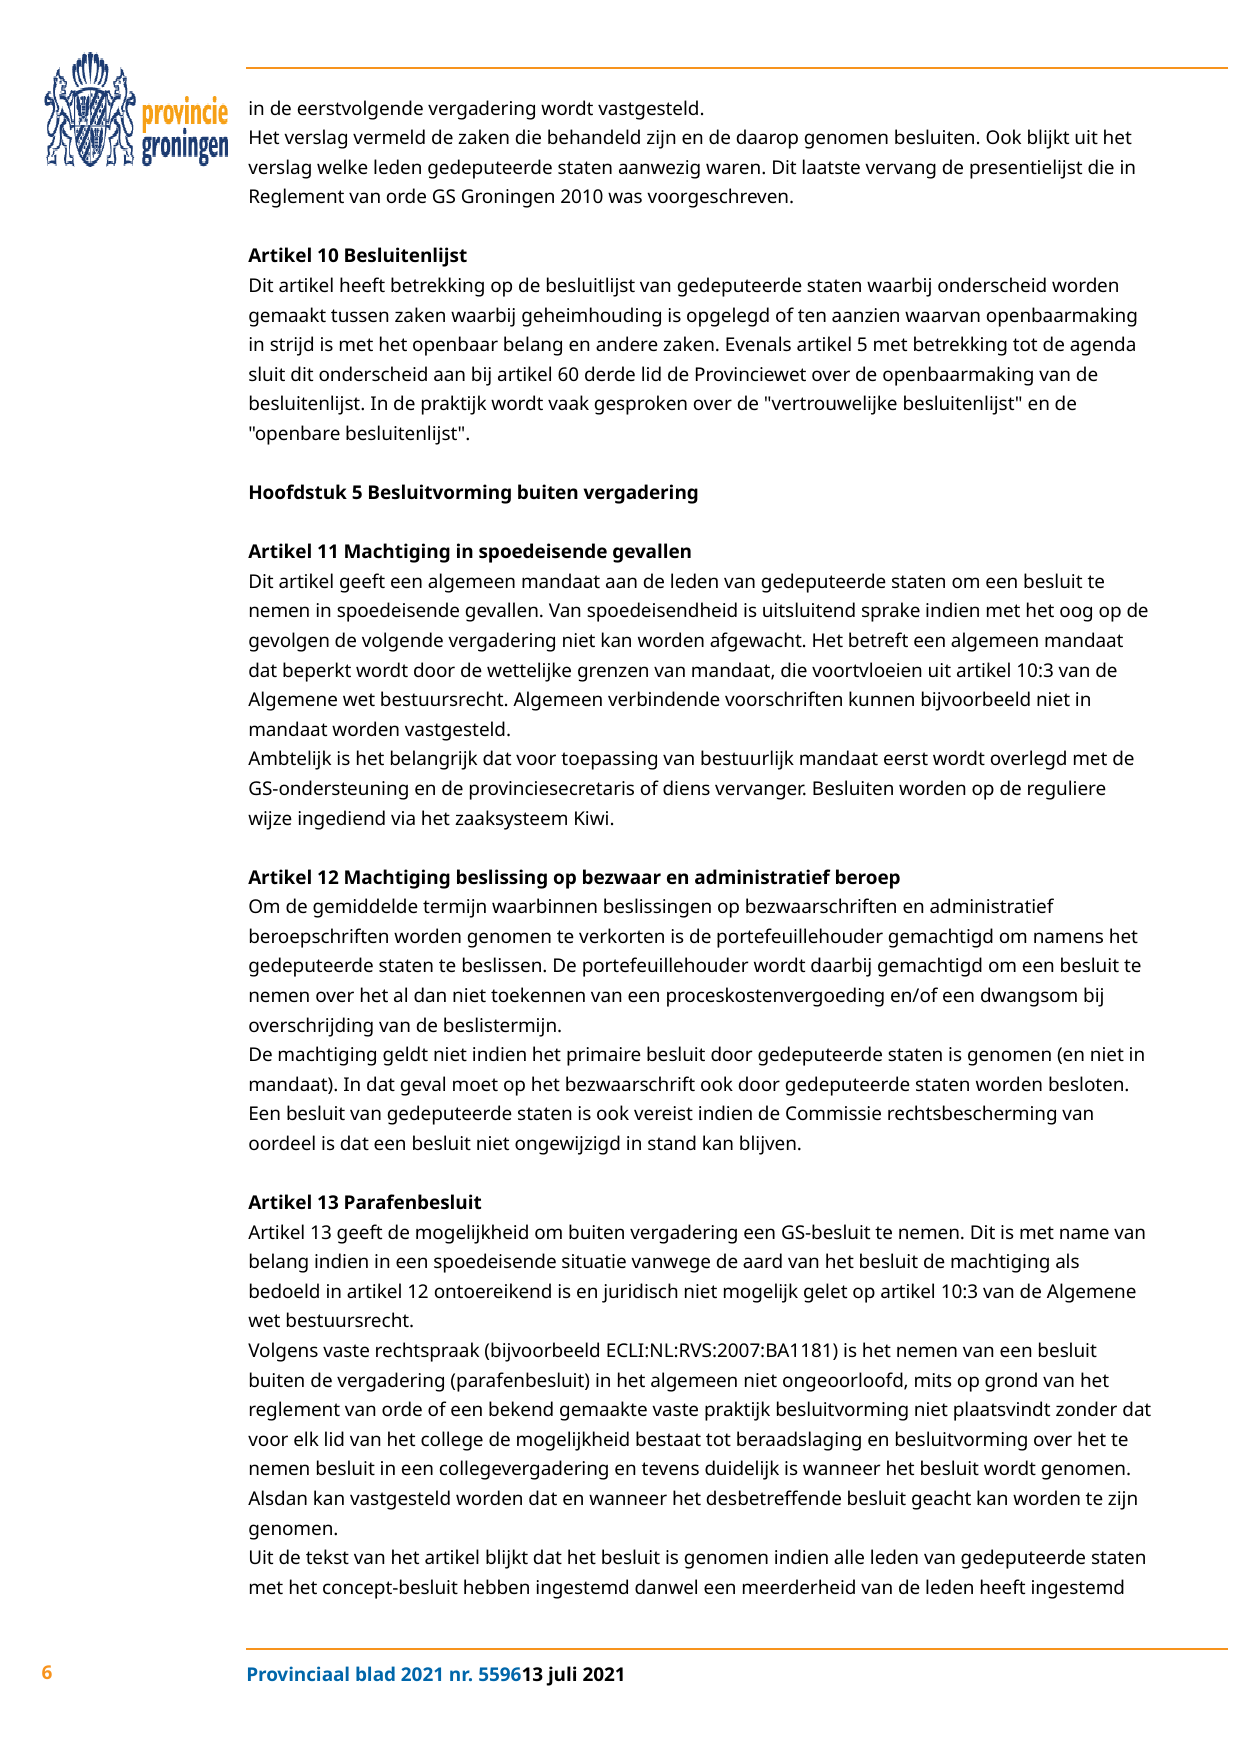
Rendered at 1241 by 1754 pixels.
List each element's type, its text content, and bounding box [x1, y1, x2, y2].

text Het verslag vermeld de zaken die behandeld zijn en de daarop genomen besluiten. Ook blijkt uit het verslag welke leden gedeputeerde staten aanwezig waren. Dit laatste vervang de presentielijst die in Reglement van orde GS Groningen 2010 was voorgeschreven. [248, 124, 1152, 209]
text Artikel 12 Machtiging beslissing op bezwaar en administratief beroep [248, 864, 1152, 890]
picture [41, 47, 231, 172]
text Dit artikel heeft betrekking op de besluitlijst van gedeputeerde staten waarbij onderscheid worden gemaakt tussen zaken waarbij geheimhouding is opgelegd of ten aanzien waarvan openbaarmaking in strijd is met het openbaar belang en andere zaken. Evenals artikel 5 met betrekking tot de agenda sluit dit onderscheid aan bij artikel 60 derde lid de Provinciewet over de openbaarmaking van de besluitenlijst. In de praktijk wordt vaak gesproken over de "vertrouwelijke besluitenlijst" en de "openbare besluitenlijst". [248, 272, 1152, 446]
text De machtiging geldt niet indien het primaire besluit door gedeputeerde staten is genomen (en niet in mandaat). In dat geval moet op het bezwaarschrift ook door gedeputeerde staten worden besloten. Een besluit van gedeputeerde staten is ook vereist indien de Commissie rechtsbescherming van oordeel is dat een besluit niet ongewijzigd in stand kan blijven. [248, 1041, 1152, 1156]
text Hoofdstuk 5 Besluitvorming buiten vergadering [248, 479, 1152, 505]
text Volgens vaste rechtspraak (bijvoorbeeld ECLI:NL:RVS:2007:BA1181) is het nemen van een besluit buiten de vergadering (parafenbesluit) in het algemeen niet ongeoorloofd, mits op grond van het reglement van orde of een bekend gemaakte vaste praktijk besluitvorming niet plaatsvindt zonder dat voor elk lid van het college de mogelijkheid bestaat tot beraadslaging en besluitvorming over het te nemen besluit in een collegevergadering en tevens duidelijk is wanneer het besluit wordt genomen. Alsdan kan vastgesteld worden dat en wanneer het desbetreffende besluit geacht kan worden te zijn genomen. [248, 1337, 1152, 1541]
text Artikel 11 Machtiging in spoedeisende gevallen [248, 538, 1152, 564]
text Artikel 13 geeft de mogelijkheid om buiten vergadering een GS-besluit te nemen. Dit is met name van belang indien in een spoedeisende situatie vanwege de aard van het besluit de machtiging als bedoeld in artikel 12 ontoereikend is en juridisch niet mogelijk gelet op artikel 10:3 van de Algemene wet bestuursrecht. [248, 1219, 1152, 1333]
text Uit de tekst van het artikel blijkt dat het besluit is genomen indien alle leden van gedeputeerde staten met het concept-besluit hebben ingestemd danwel een meerderheid van de leden heeft ingestemd [248, 1544, 1152, 1600]
text Dit artikel geeft een algemeen mandaat aan de leden van gedeputeerde staten om een besluit te nemen in spoedeisende gevallen. Van spoedeisendheid is uitsluitend sprake indien met het oog op de gevolgen de volgende vergadering niet kan worden afgewacht. Het betreft een algemeen mandaat dat beperkt wordt door de wettelijke grenzen van mandaat, die voortvloeien uit artikel 10:3 van de Algemene wet bestuursrecht. Algemeen verbindende voorschriften kunnen bijvoorbeeld niet in mandaat worden vastgesteld. [248, 568, 1152, 742]
text in de eerstvolgende vergadering wordt vastgesteld. [248, 95, 1152, 121]
text Artikel 10 Besluitenlijst [248, 243, 1152, 268]
text Ambtelijk is het belangrijk dat voor toepassing van bestuurlijk mandaat eerst wordt overlegd met de GS-ondersteuning en de provinciesecretaris of diens vervanger. Besluiten worden op de reguliere wijze ingediend via het zaaksysteem Kiwi. [248, 746, 1152, 831]
text Om de gemiddelde termijn waarbinnen beslissingen op bezwaarschriften en administratief beroepschriften worden genomen te verkorten is de portefeuillehouder gemachtigd om namens het gedeputeerde staten te beslissen. De portefeuillehouder wordt daarbij gemachtigd om een besluit te nemen over het al dan niet toekennen van een proceskostenvergoeding en/of een dwangsom bij overschrijding van de beslistermijn. [248, 893, 1152, 1038]
text Artikel 13 Parafenbesluit [248, 1189, 1152, 1215]
